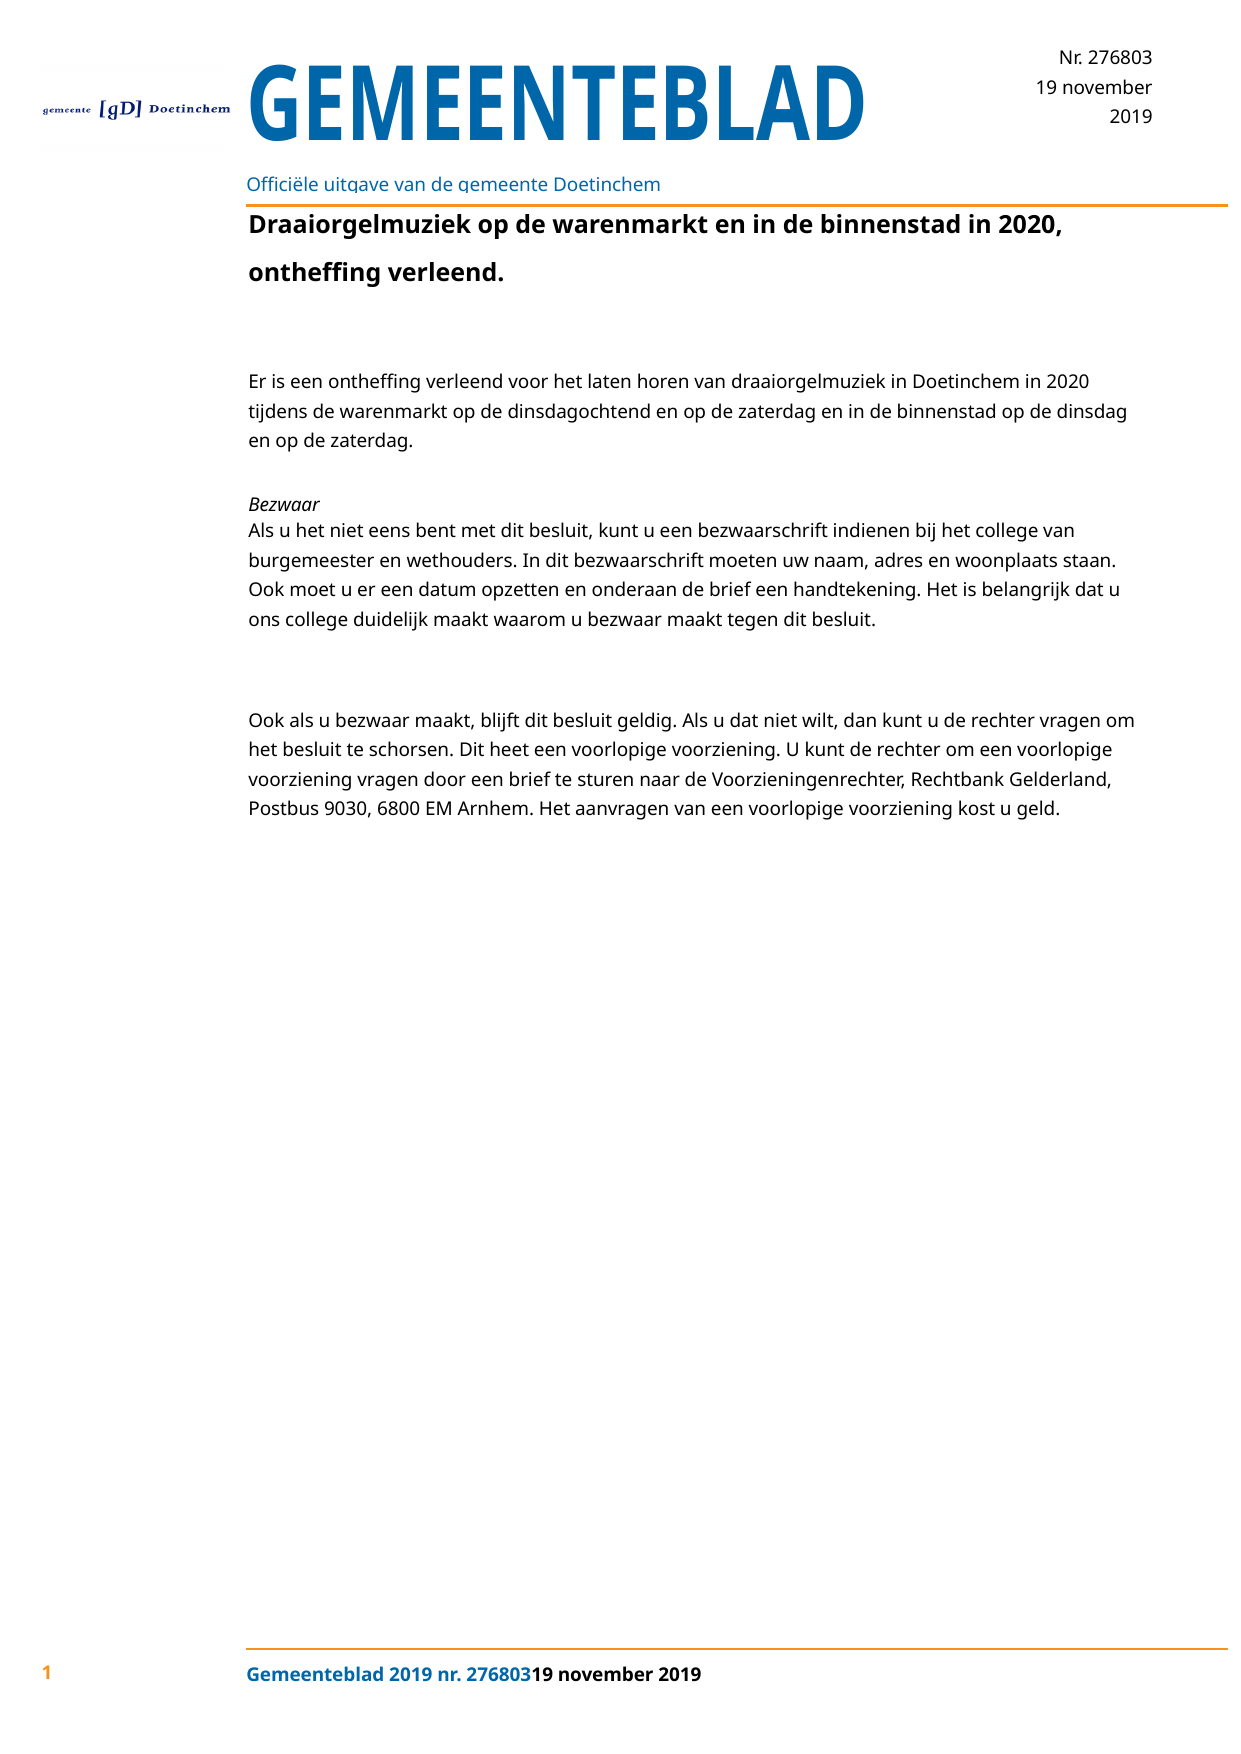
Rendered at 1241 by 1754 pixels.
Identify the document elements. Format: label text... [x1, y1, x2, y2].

text Bezwaar [248, 491, 1152, 517]
text Ook als u bezwaar maakt, blijft dit besluit geldig. Als u dat niet wilt, dan kunt u de rechter vragen om het besluit te schorsen. Dit heet een voorlopige voorziening. U kunt de rechter om een voorlopige voorziening vragen door een brief te sturen naar de Voorzieningenrechter, Rechtbank Gelderland, Postbus 9030, 6800 EM Arnhem. Het aanvragen van een voorlopige voorziening kost u geld. [248, 707, 1152, 821]
picture [41, 47, 231, 172]
text Er is een ontheffing verleend voor het laten horen van draaiorgelmuziek in Doetinchem in 2020 tijdens de warenmarkt op de dinsdagochtend en op de zaterdag en in de binnenstad op de dinsdag en op de zaterdag. [248, 368, 1152, 453]
text Draaiorgelmuziek op de warenmarkt en in de binnenstad in 2020, ontheffing verleend. [248, 207, 1152, 288]
text Als u het niet eens bent met dit besluit, kunt u een bezwaarschrift indienen bij het college van burgemeester en wethouders. In dit bezwaarschrift moeten uw naam, adres en woonplaats staan. Ook moet u er een datum opzetten en onderaan de brief een handtekening. Het is belangrijk dat u ons college duidelijk maakt waarom u bezwaar maakt tegen dit besluit. [248, 517, 1152, 632]
